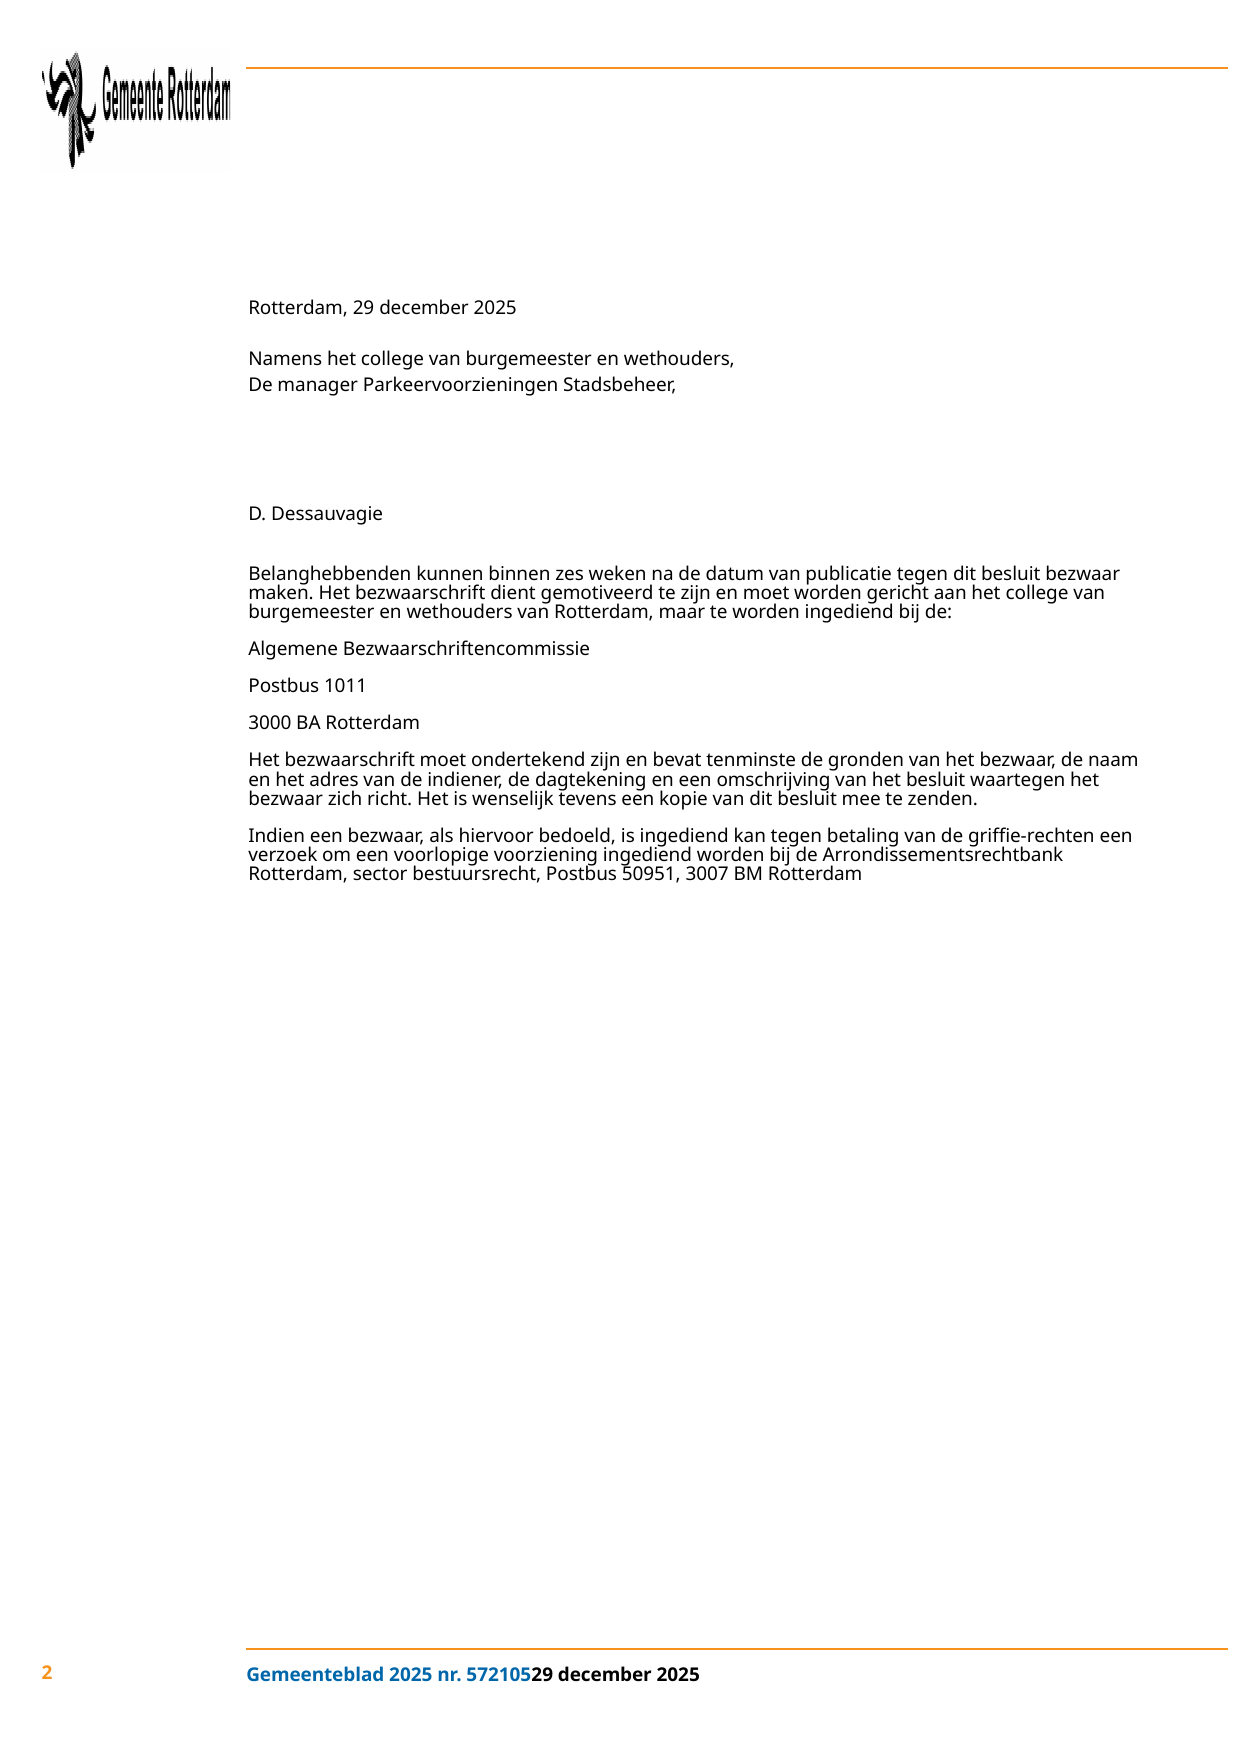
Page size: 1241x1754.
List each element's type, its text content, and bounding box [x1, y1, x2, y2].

text Postbus 1011 [248, 677, 1152, 697]
text D. Dessauvagie [248, 500, 1152, 525]
text Algemene Bezwaarschriftencommissie [248, 640, 1152, 659]
text Belanghebbenden kunnen binnen zes weken na de datum van publicatie tegen dit besluit bezwaar maken. Het bezwaarschrift dient gemotiveerd te zijn en moet worden gericht aan het college van burgemeester en wethouders van Rotterdam, maar te worden ingediend bij de: [248, 565, 1152, 623]
text Namens het college van burgemeester en wethouders, [248, 345, 1152, 371]
text Indien een bezwaar, als hiervoor bedoeld, is ingediend kan tegen betaling van de griffie-rechten een verzoek om een voorlopige voorziening ingediend worden bij de Arrondissementsrechtbank Rotterdam, sector bestuursrecht, Postbus 50951, 3007 BM Rotterdam [248, 827, 1152, 884]
picture [41, 47, 231, 172]
text Rotterdam, 29 december 2025 [248, 294, 1152, 319]
text De manager Parkeervoorzieningen Stadsbeheer, [248, 371, 1152, 397]
text Het bezwaarschrift moet ondertekend zijn en bevat tenminste de gronden van het bezwaar, de naam en het adres van de indiener, de dagtekening en een omschrijving van het besluit waartegen het bezwaar zich richt. Het is wenselijk tevens een kopie van dit besluit mee te zenden. [248, 751, 1152, 809]
text 3000 BA Rotterdam [248, 714, 1152, 733]
